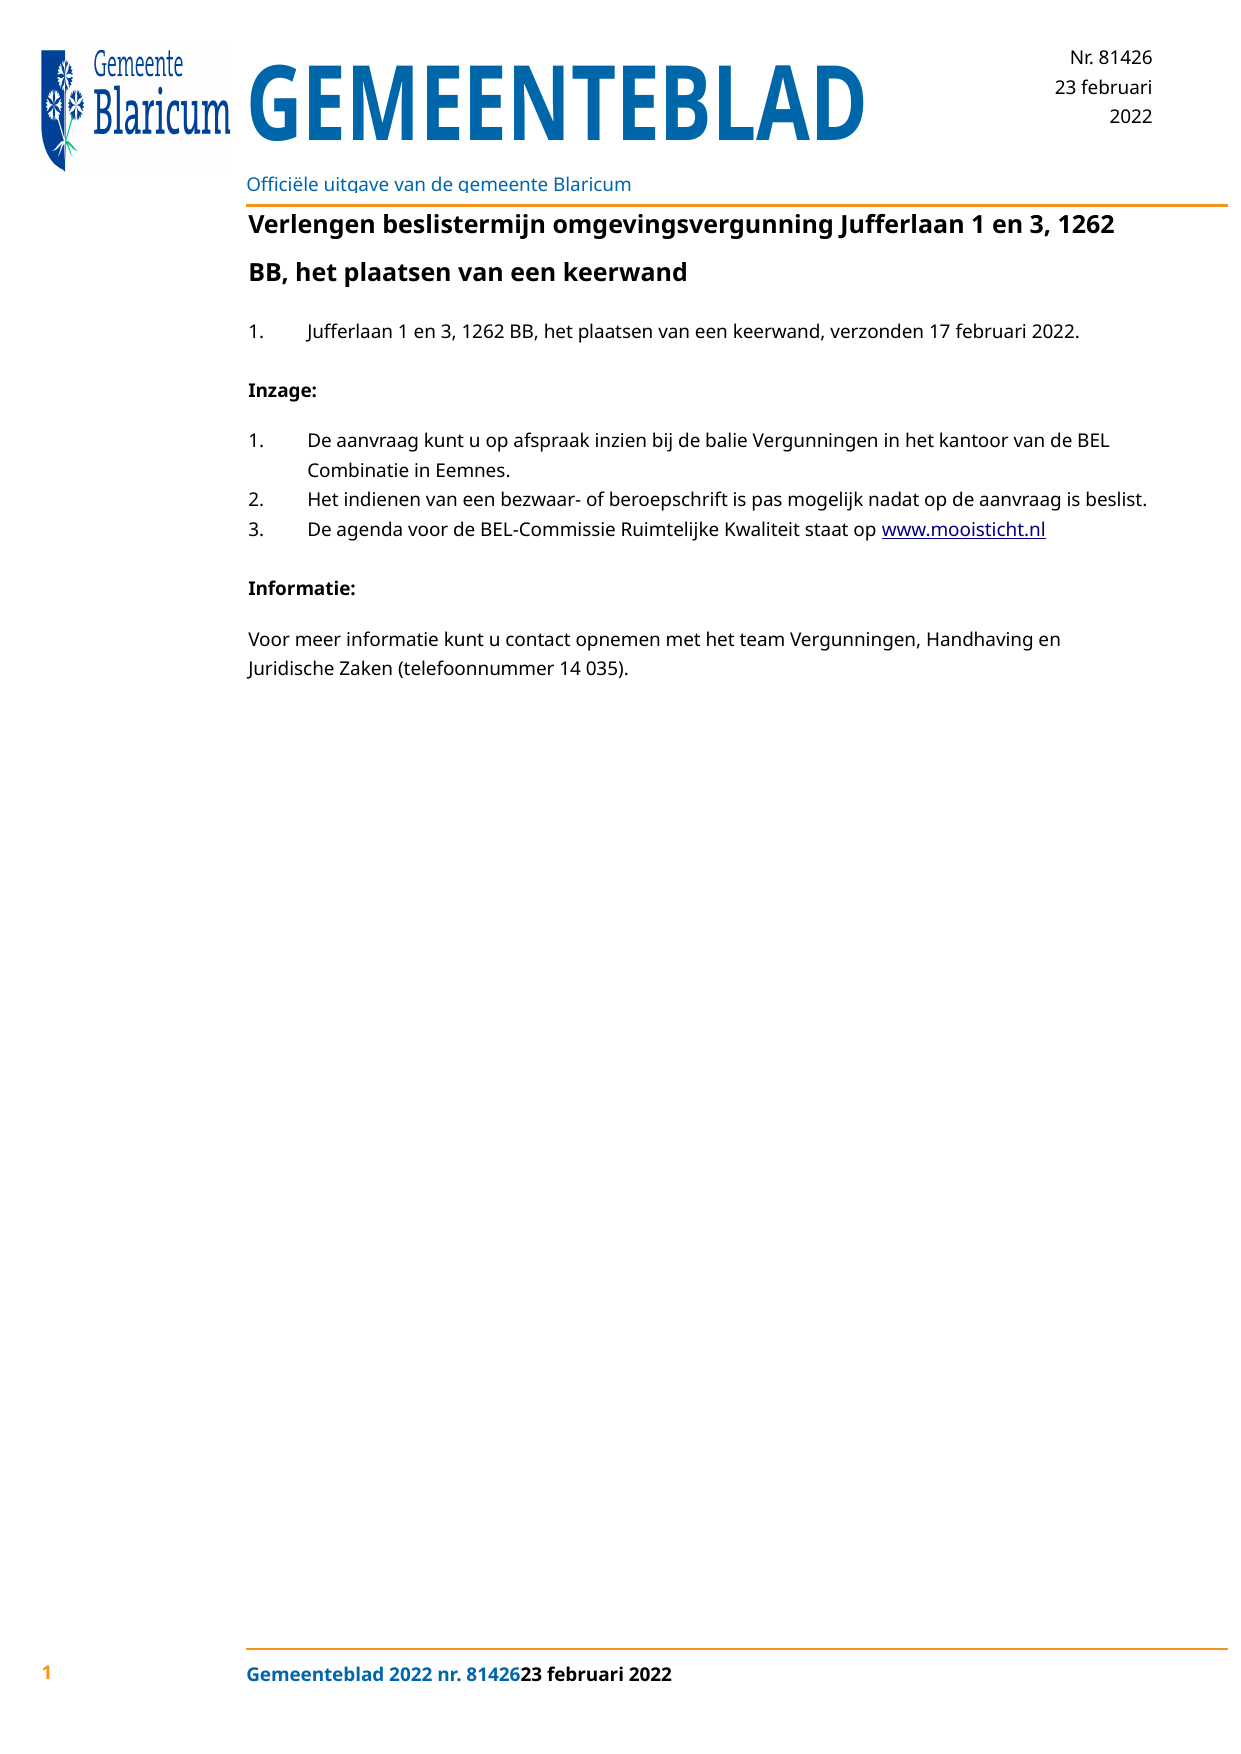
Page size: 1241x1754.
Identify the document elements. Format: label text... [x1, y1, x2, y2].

text Voor meer informatie kunt u contact opnemen met het team Vergunningen, Handhaving en Juridische Zaken (telefoonnummer 14 035). [248, 626, 1152, 681]
picture [41, 47, 231, 172]
text Verlengen beslistermijn omgevingsvergunning Jufferlaan 1 en 3, 1262 BB, het plaatsen van een keerwand [248, 207, 1152, 288]
text Informatie: [248, 575, 1152, 601]
text Inzage: [248, 377, 1152, 403]
list De aanvraag kunt u op afspraak inzien bij de balie Vergunningen in het kantoor van de BEL Combinatie in Eemnes. [248, 427, 1152, 483]
list Het indienen van een bezwaar- of beroepschrift is pas mogelijk nadat op de aanvraag is beslist. [248, 487, 1152, 512]
list Jufferlaan 1 en 3, 1262 BB, het plaatsen van een keerwand, verzonden 17 februari 2022. [248, 318, 1152, 344]
list De agenda voor de BEL-Commissie Ruimtelijke Kwaliteit staat op www.mooisticht.nl [248, 516, 1152, 542]
